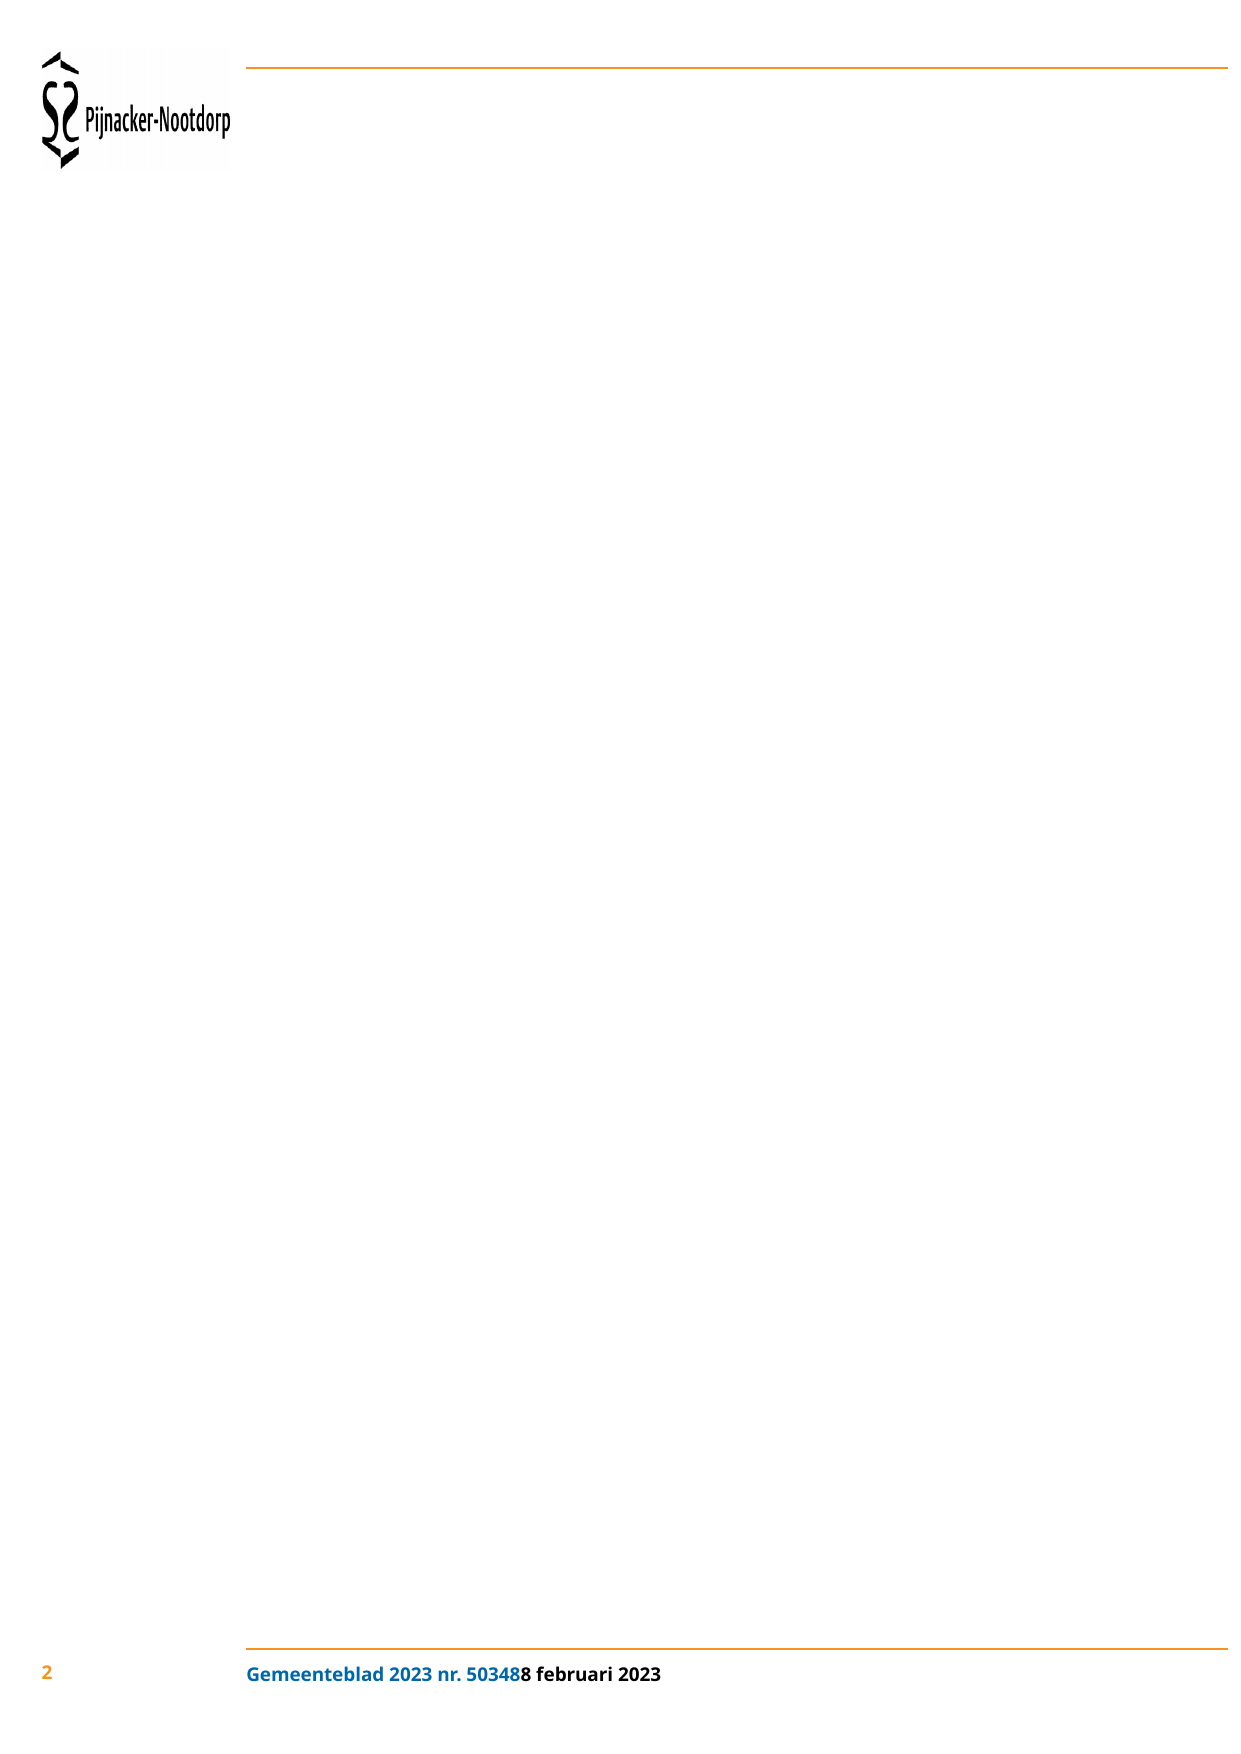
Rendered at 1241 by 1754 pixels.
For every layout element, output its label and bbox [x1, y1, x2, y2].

picture [41, 47, 231, 172]
